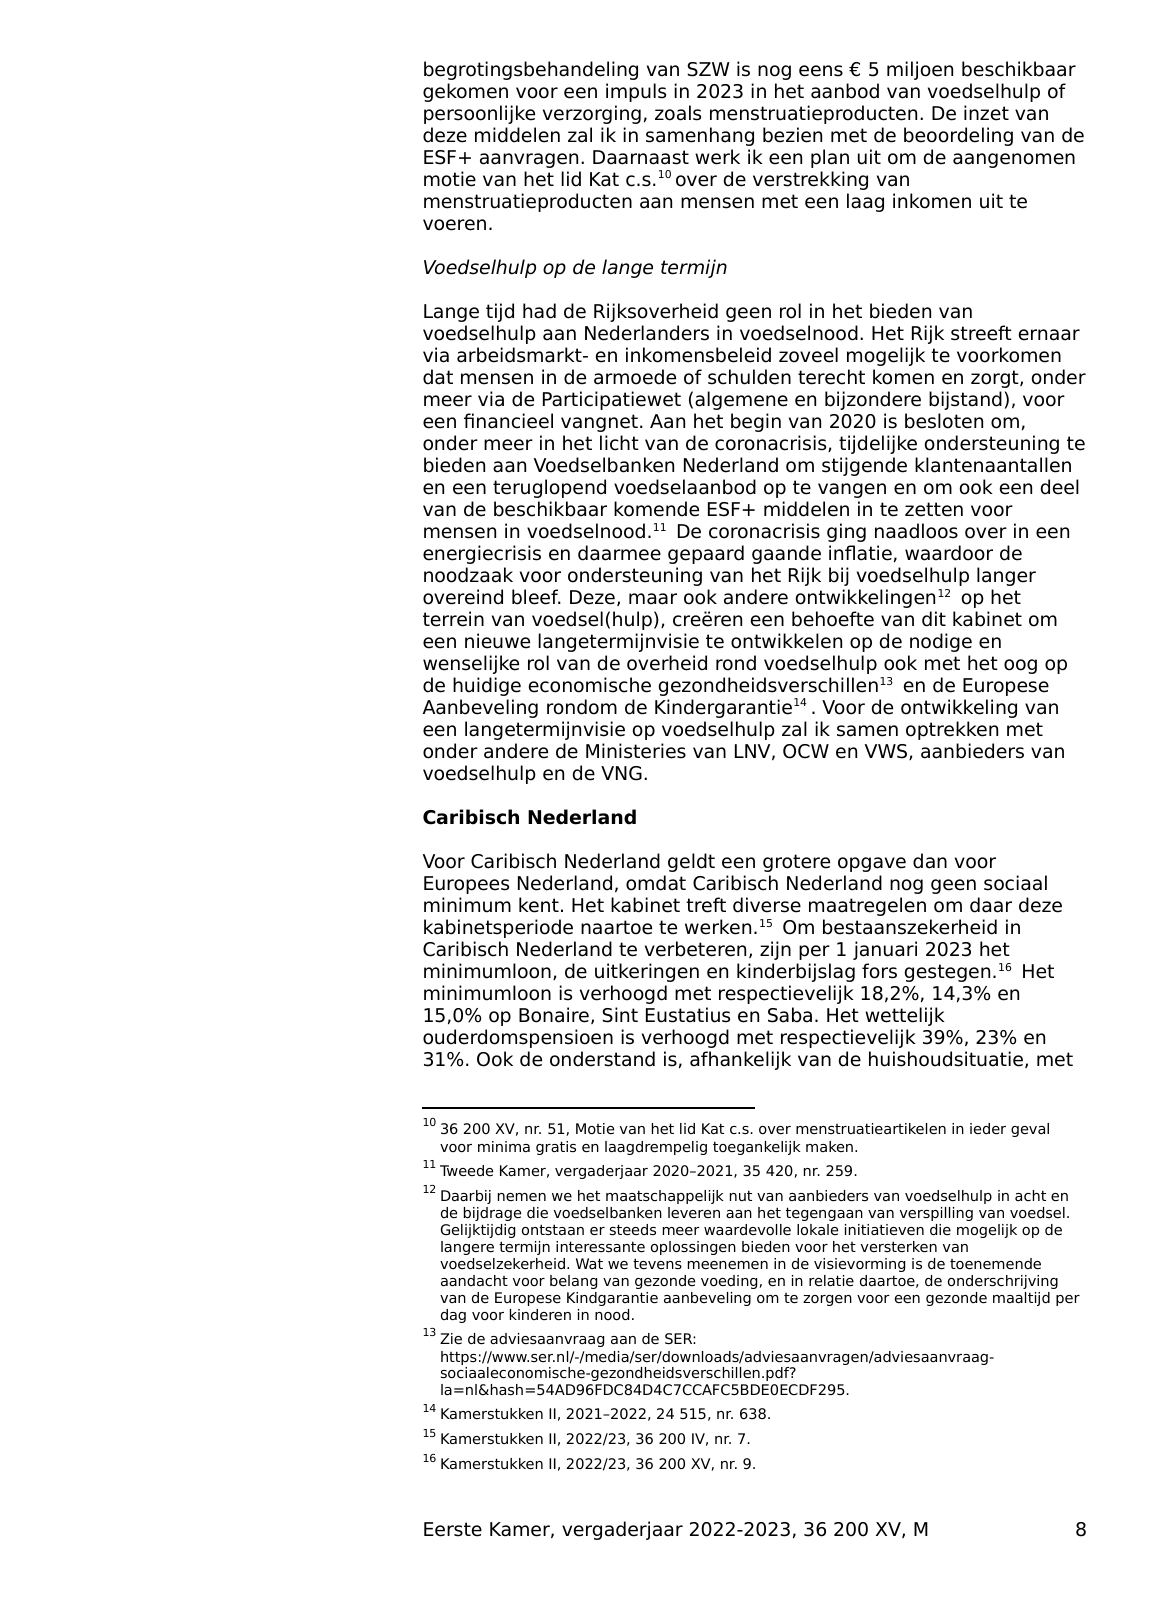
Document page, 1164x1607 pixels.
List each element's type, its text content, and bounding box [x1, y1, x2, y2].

text Daarbij nemen we het maatschappelijk nut van aanbieders van voedselhulp in acht en de bijdrage die voedselbanken leveren aan het tegengaan van verspilling van voedsel. Gelijktijdig ontstaan er steeds meer waardevolle lokale initiatieven die mogelijk op de langere termijn interessante oplossingen bieden voor het versterken van voedselzekerheid. Wat we tevens meenemen in de visievorming is de toenemende aandacht voor belang van gezonde voeding, en in relatie daartoe, de onderschrijving van de Europese Kindgarantie aanbeveling om te zorgen voor een gezonde maaltijd per dag voor kinderen in nood. [422, 1183, 1087, 1324]
text Kamerstukken II, 2022/23, 36 200 IV, nr. 7. [422, 1427, 1087, 1449]
text Kamerstukken II, 2022/23, 36 200 XV, nr. 9. [422, 1452, 1087, 1474]
text Lange tijd had de Rijksoverheid geen rol in het bieden van voedselhulp aan Nederlanders in voedselnood. Het Rijk streeft ernaar via arbeidsmarkt- en inkomensbeleid zoveel mogelijk te voorkomen dat mensen in de armoede of schulden terecht komen en zorgt, onder meer via de Participatiewet (algemene en bijzondere bijstand), voor een financieel vangnet. Aan het begin van 2020 is besloten om, onder meer in het licht van de coronacrisis, tijdelijke ondersteuning te bieden aan Voedselbanken Nederland om stijgende klantenaantallen en een teruglopend voedselaanbod op te vangen en om ook een deel van de beschikbaar komende ESF+ middelen in te zetten voor mensen in voedselnood. De coronacrisis ging naadloos over in een energiecrisis en daarmee gepaard gaande inflatie, waardoor de noodzaak voor ondersteuning van het Rijk bij voedselhulp langer overeind bleef. Deze, maar ook andere ontwikkelingen op het terrein van voedsel(hulp), creëren een behoefte van dit kabinet om een nieuwe langetermijnvisie te ontwikkelen op de nodige en wenselijke rol van de overheid rond voedselhulp ook met het oog op de huidige economische gezondheidsverschillen en de Europese Aanbeveling rondom de Kindergarantie. Voor de ontwikkeling van een langetermijnvisie op voedselhulp zal ik samen optrekken met onder andere de Ministeries van LNV, OCW en VWS, aanbieders van voedselhulp en de VNG. [422, 301, 1087, 785]
text Zie de adviesaanvraag aan de SER: https://www.ser.nl/-/media/ser/downloads/adviesaanvragen/adviesaanvraag-sociaaleconomische-gezondheidsverschillen.pdf?la=nl&hash=54AD96FDC84D4C7CCAFC5BDE0ECDF295. [422, 1327, 1087, 1399]
subtitle Voedselhulp op de lange termijn [422, 257, 1087, 279]
text Kamerstukken II, 2021–2022, 24 515, nr. 638. [422, 1402, 1087, 1424]
text Voor Caribisch Nederland geldt een grotere opgave dan voor Europees Nederland, omdat Caribisch Nederland nog geen sociaal minimum kent. Het kabinet treft diverse maatregelen om daar deze kabinetsperiode naartoe te werken. Om bestaanszekerheid in Caribisch Nederland te verbeteren, zijn per 1 januari 2023 het minimumloon, de uitkeringen en kinderbijslag fors gestegen. Het minimumloon is verhoogd met respectievelijk 18,2%, 14,3% en 15,0% op Bonaire, Sint Eustatius en Saba. Het wettelijk ouderdomspensioen is verhoogd met respectievelijk 39%, 23% en 31%. Ook de onderstand is, afhankelijk van de huishoudsituatie, met [422, 851, 1087, 1071]
text begrotingsbehandeling van SZW is nog eens € 5 miljoen beschikbaar gekomen voor een impuls in 2023 in het aanbod van voedselhulp of persoonlijke verzorging, zoals menstruatieproducten. De inzet van deze middelen zal ik in samenhang bezien met de beoordeling van de ESF+ aanvragen. Daarnaast werk ik een plan uit om de aangenomen motie van het lid Kat c.s.over de verstrekking van menstruatieproducten aan mensen met een laag inkomen uit te voeren. [422, 59, 1087, 235]
subtitle Caribisch Nederland [422, 807, 1087, 829]
text 36 200 XV, nr. 51, Motie van het lid Kat c.s. over menstruatieartikelen in ieder geval voor minima gratis en laagdrempelig toegankelijk maken. [422, 1117, 1087, 1156]
text Tweede Kamer, vergaderjaar 2020–2021, 35 420, nr. 259. [422, 1158, 1087, 1181]
